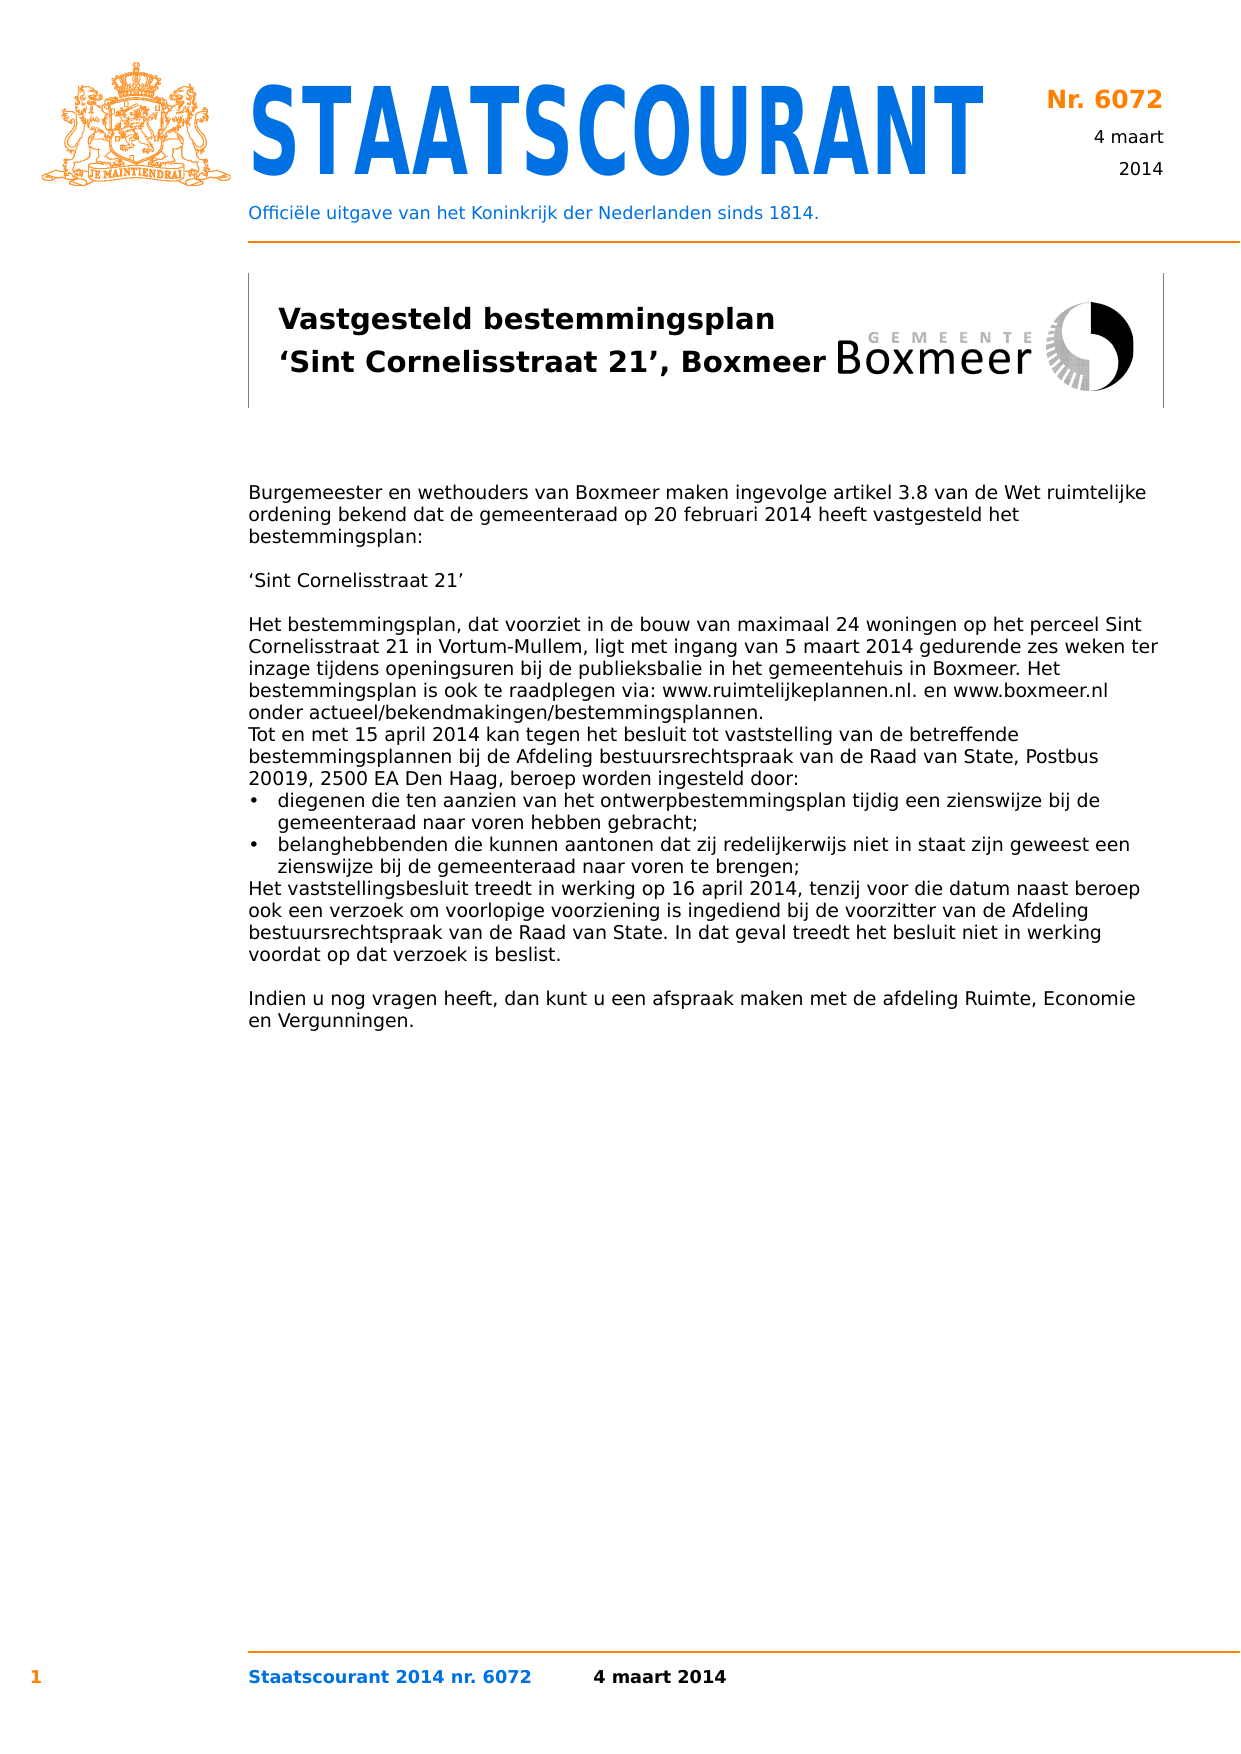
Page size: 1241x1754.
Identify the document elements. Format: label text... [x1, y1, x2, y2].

table_cell 2014 [998, 153, 1240, 203]
table_header [25, 62, 248, 241]
picture [41, 62, 231, 186]
table_cell 4 maart [998, 121, 1240, 153]
text Burgemeester en wethouders van Boxmeer maken ingevolge artikel 3.8 van de Wet ruimtelijke ordening bekend dat de gemeenteraad op 20 februari 2014 heeft vastgesteld het bestemmingsplan: [248, 482, 1163, 548]
table_cell Officiële uitgave van het Koninkrijk der Nederlanden sinds 1814. [248, 203, 1240, 241]
text ‘Sint Cornelisstraat 21’ [248, 570, 1163, 592]
picture [838, 302, 1134, 391]
subtitle Vastgesteld bestemmingsplan ‘Sint Cornelisstraat 21’, Boxmeer [249, 273, 1163, 408]
table_header Nr. 6072 [998, 62, 1240, 121]
text • diegenen die ten aanzien van het ontwerpbestemmingsplan tijdig een zienswijze bij de gemeenteraad naar voren hebben gebracht; [248, 790, 1163, 834]
text Het bestemmingsplan, dat voorziet in de bouw van maximaal 24 woningen op het perceel Sint Cornelisstraat 21 in Vortum-Mullem, ligt met ingang van 5 maart 2014 gedurende zes weken ter inzage tijdens openingsuren bij de publieksbalie in het gemeentehuis in Boxmeer. Het bestemmingsplan is ook te raadplegen via: www.ruimtelijkeplannen.nl. en www.boxmeer.nl onder actueel/bekendmakingen/bestemmingsplannen. [248, 614, 1163, 724]
text Het vaststellingsbesluit treedt in werking op 16 april 2014, tenzij voor die datum naast beroep ook een verzoek om voorlopige voorziening is ingediend bij de voorzitter van de Afdeling bestuursrechtspraak van de Raad van State. In dat geval treedt het besluit niet in werking voordat op dat verzoek is beslist. [248, 878, 1163, 966]
text • belanghebbenden die kunnen aantonen dat zij redelijkerwijs niet in staat zijn geweest een zienswijze bij de gemeenteraad naar voren te brengen; [248, 834, 1163, 878]
text Tot en met 15 april 2014 kan tegen het besluit tot vaststelling van de betreffende bestemmingsplannen bij de Afdeling bestuursrechtspraak van de Raad van State, Postbus 20019, 2500 EA Den Haag, beroep worden ingesteld door: [248, 724, 1163, 790]
table_header STAATSCOURANT [248, 62, 998, 203]
text Indien u nog vragen heeft, dan kunt u een afspraak maken met de afdeling Ruimte, Economie en Vergunningen. [248, 987, 1163, 1031]
